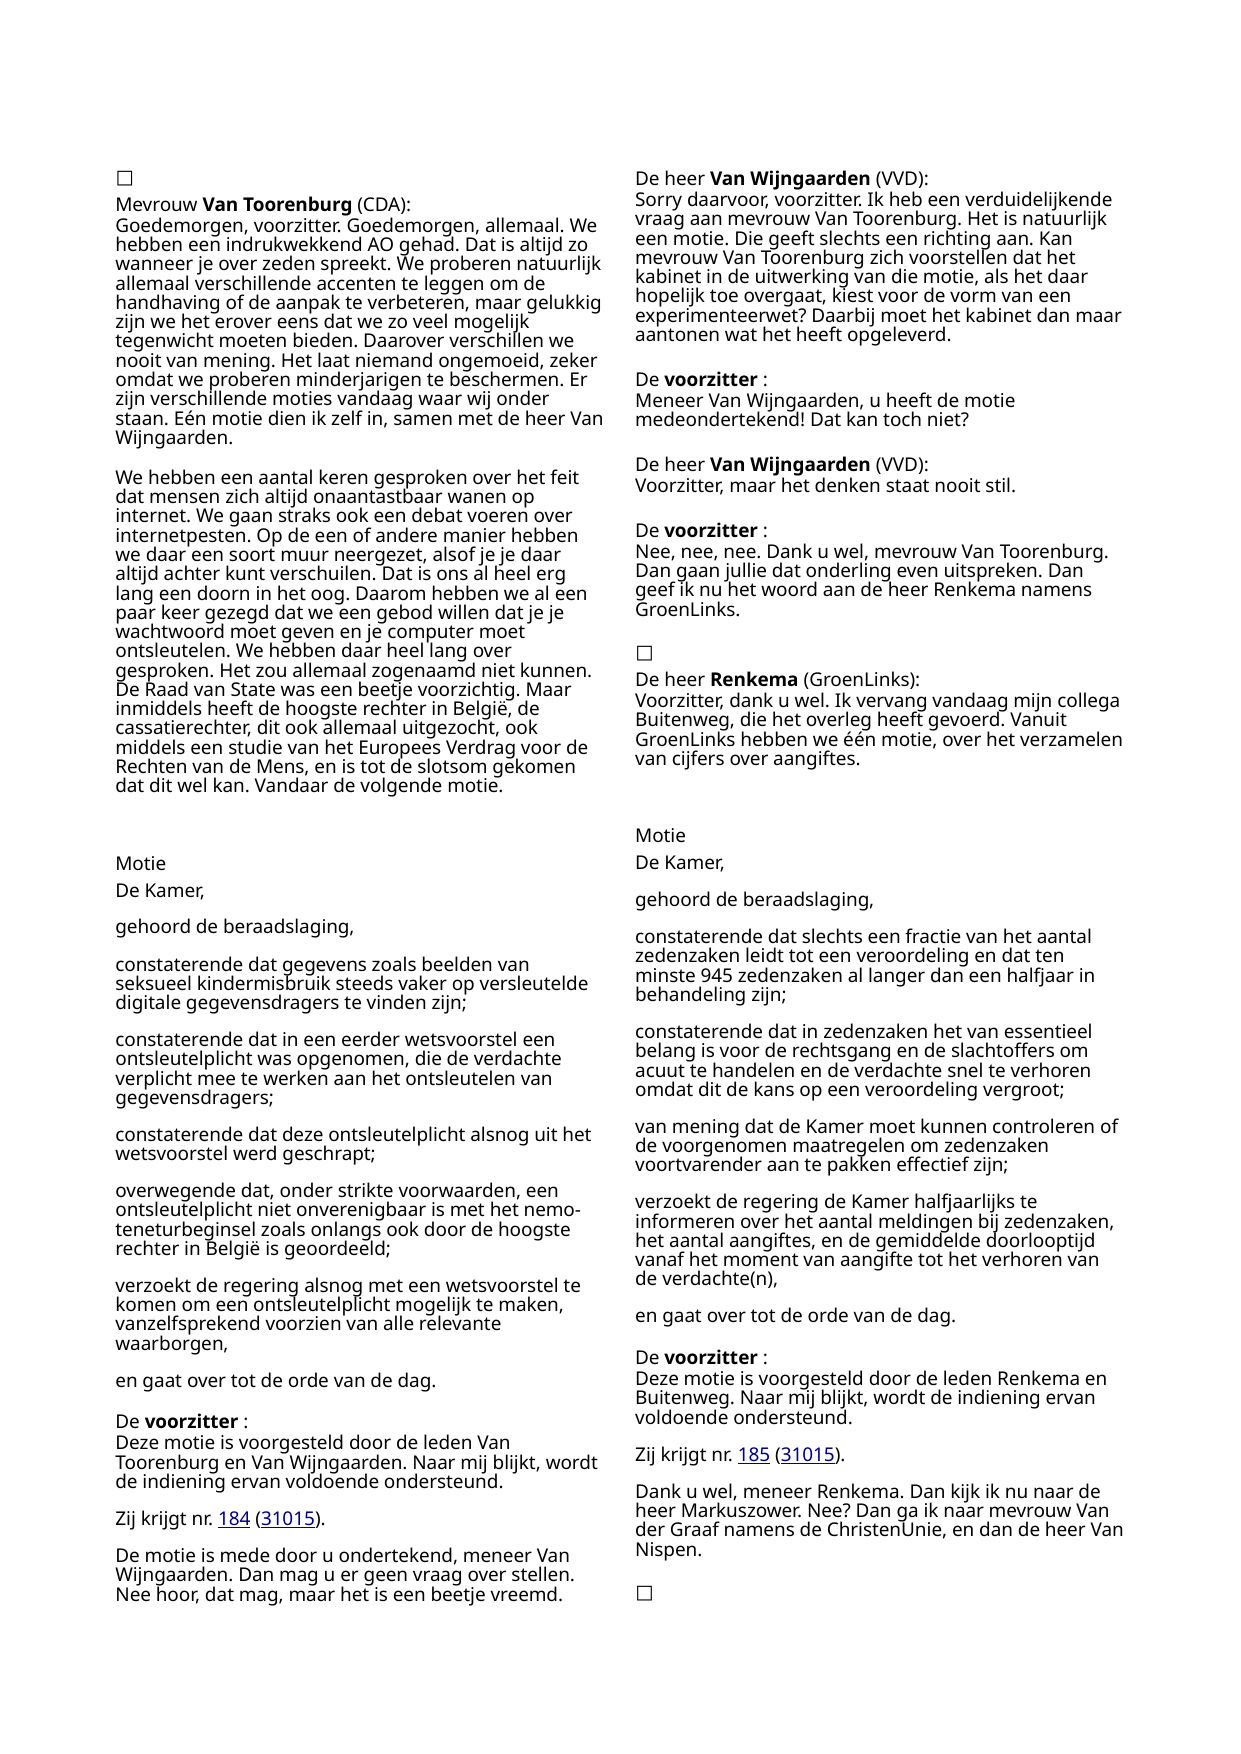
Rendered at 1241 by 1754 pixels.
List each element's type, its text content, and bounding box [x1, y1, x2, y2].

text De Kamer, [115, 882, 605, 901]
text constaterende dat deze ontsleutelplicht alsnog uit het wetsvoorstel werd geschrapt; [115, 1126, 605, 1164]
text De voorzitter : [635, 366, 1125, 392]
text De heer Van Wijngaarden (VVD): [635, 451, 1125, 477]
text We hebben een aantal keren gesproken over het feit dat mensen zich altijd onaantastbaar wanen op internet. We gaan straks ook een debat voeren over internetpesten. Op de een of andere manier hebben we daar een soort muur neergezet, alsof je je daar altijd achter kunt verschuilen. Dat is ons al heel erg lang een doorn in het oog. Daarom hebben we al een paar keer gezegd dat we een gebod willen dat je je wachtwoord moet geven en je computer moet ontsleutelen. We hebben daar heel lang over gesproken. Het zou allemaal zogenaamd niet kunnen. De Raad van State was een beetje voorzichtig. Maar inmiddels heeft de hoogste rechter in België, de cassatierechter, dit ook allemaal uitgezocht, ook middels een studie van het Europees Verdrag voor de Rechten van de Mens, en is tot de slotsom gekomen dat dit wel kan. Vandaar de volgende motie. [115, 469, 605, 796]
text Sorry daarvoor, voorzitter. Ik heb een verduidelijkende vraag aan mevrouw Van Toorenburg. Het is natuurlijk een motie. Die geeft slechts een richting aan. Kan mevrouw Van Toorenburg zich voorstellen dat het kabinet in de uitwerking van die motie, als het daar hopelijk toe overgaat, kiest voor de vorm van een experimenteerwet? Daarbij moet het kabinet dan maar aantonen wat het heeft opgeleverd. [635, 191, 1125, 345]
text De voorzitter : [115, 1409, 605, 1434]
text Mevrouw Van Toorenburg (CDA): [115, 191, 605, 217]
text constaterende dat in een eerder wetsvoorstel een ontsleutelplicht was opgenomen, die de verdachte verplicht mee te werken aan het ontsleutelen van gegevensdragers; [115, 1031, 605, 1108]
text Voorzitter, dank u wel. Ik vervang vandaag mijn collega Buitenweg, die het overleg heeft gevoerd. Vanuit GroenLinks hebben we één motie, over het verzamelen van cijfers over aangiftes. [635, 692, 1125, 769]
text De heer Renkema (GroenLinks): [635, 666, 1125, 692]
text constaterende dat in zedenzaken het van essentieel belang is voor de rechtsgang en de slachtoffers om acuut te handelen en de verdachte snel te verhoren omdat dit de kans op een veroordeling vergroot; [635, 1023, 1125, 1100]
text overwegende dat, onder strikte voorwaarden, een ontsleutelplicht niet onverenigbaar is met het nemo-teneturbeginsel zoals onlangs ook door de hoogste rechter in België is geoordeeld; [115, 1182, 605, 1259]
text constaterende dat gegevens zoals beelden van seksueel kindermisbruik steeds vaker op versleutelde digitale gegevensdragers te vinden zijn; [115, 956, 605, 1013]
text De voorzitter : [635, 517, 1125, 543]
text ⬜ [115, 165, 605, 191]
text Deze motie is voorgesteld door de leden Renkema en Buitenweg. Naar mij blijkt, wordt de indiening ervan voldoende ondersteund. [635, 1370, 1125, 1428]
text Dank u wel, meneer Renkema. Dan kijk ik nu naar de heer Markuszower. Nee? Dan ga ik naar mevrouw Van der Graaf namens de ChristenUnie, en dan de heer Van Nispen. [635, 1483, 1125, 1560]
text gehoord de beraadslaging, [115, 918, 605, 938]
text verzoekt de regering de Kamer halfjaarlijks te informeren over het aantal meldingen bij zedenzaken, het aantal aangiftes, en de gemiddelde doorlooptijd vanaf het moment van aangifte tot het verhoren van de verdachte(n), [635, 1193, 1125, 1290]
text ⬜ [635, 641, 1125, 666]
text en gaat over tot de orde van de dag. [115, 1372, 605, 1391]
text Zij krijgt nr. 184 (31015). [115, 1510, 605, 1529]
text Motie [115, 850, 605, 876]
text en gaat over tot de orde van de dag. [635, 1307, 1125, 1327]
text Meneer Van Wijngaarden, u heeft de motie medeondertekend! Dat kan toch niet? [635, 392, 1125, 430]
text De motie is mede door u ondertekend, meneer Van Wijngaarden. Dan mag u er geen vraag over stellen. Nee hoor, dat mag, maar het is een beetje vreemd. [115, 1547, 605, 1605]
text Zij krijgt nr. 185 (31015). [635, 1446, 1125, 1465]
text ⬜ [635, 1581, 1125, 1606]
text Goedemorgen, voorzitter. Goedemorgen, allemaal. We hebben een indrukwekkend AO gehad. Dat is altijd zo wanneer je over zeden spreekt. We proberen natuurlijk allemaal verschillende accenten te leggen om de handhaving of de aanpak te verbeteren, maar gelukkig zijn we het erover eens dat we zo veel mogelijk tegenwicht moeten bieden. Daarover verschillen we nooit van mening. Het laat niemand ongemoeid, zeker omdat we proberen minderjarigen te beschermen. Er zijn verschillende moties vandaag waar wij onder staan. Eén motie dien ik zelf in, samen met de heer Van Wijngaarden. [115, 217, 605, 448]
text De heer Van Wijngaarden (VVD): [635, 165, 1125, 191]
text Motie [635, 823, 1125, 848]
text gehoord de beraadslaging, [635, 891, 1125, 911]
text van mening dat de Kamer moet kunnen controleren of de voorgenomen maatregelen om zedenzaken voortvarender aan te pakken effectief zijn; [635, 1118, 1125, 1176]
text constaterende dat slechts een fractie van het aantal zedenzaken leidt tot een veroordeling en dat ten minste 945 zedenzaken al langer dan een halfjaar in behandeling zijn; [635, 928, 1125, 1005]
text Deze motie is voorgesteld door de leden Van Toorenburg en Van Wijngaarden. Naar mij blijkt, wordt de indiening ervan voldoende ondersteund. [115, 1434, 605, 1492]
text De voorzitter : [635, 1344, 1125, 1370]
text De Kamer, [635, 854, 1125, 873]
text Voorzitter, maar het denken staat nooit stil. [635, 477, 1125, 496]
text verzoekt de regering alsnog met een wetsvoorstel te komen om een ontsleutelplicht mogelijk te maken, vanzelfsprekend voorzien van alle relevante waarborgen, [115, 1277, 605, 1354]
text Nee, nee, nee. Dank u wel, mevrouw Van Toorenburg. Dan gaan jullie dat onderling even uitspreken. Dan geef ik nu het woord aan de heer Renkema namens GroenLinks. [635, 543, 1125, 620]
